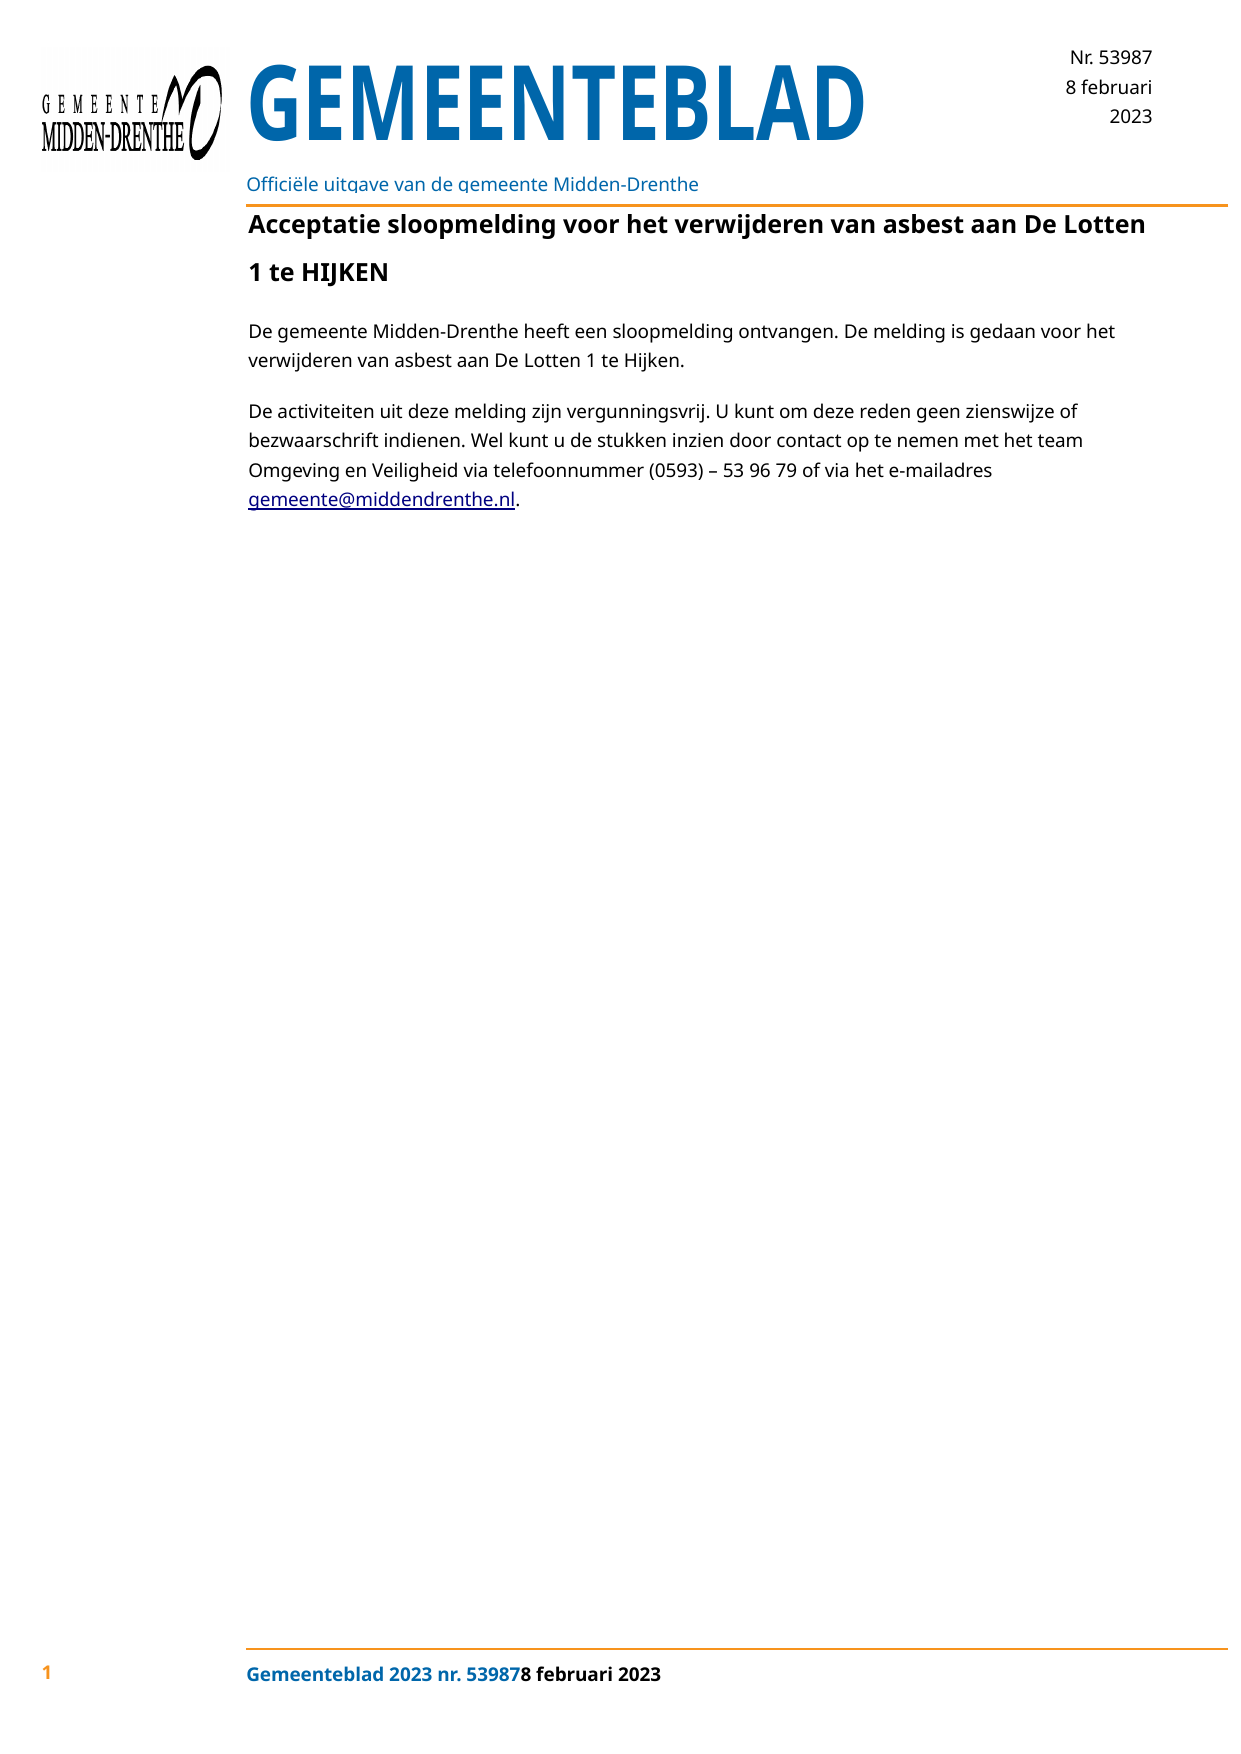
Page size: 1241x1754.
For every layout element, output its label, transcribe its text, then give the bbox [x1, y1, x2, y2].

text Acceptatie sloopmelding voor het verwijderen van asbest aan De Lotten 1 te HIJKEN [248, 207, 1152, 288]
picture [41, 47, 231, 172]
text De gemeente Midden-Drenthe heeft een sloopmelding ontvangen. De melding is gedaan voor het verwijderen van asbest aan De Lotten 1 te Hijken. [248, 318, 1152, 373]
text De activiteiten uit deze melding zijn vergunningsvrij. U kunt om deze reden geen zienswijze of bezwaarschrift indienen. Wel kunt u de stukken inzien door contact op te nemen met het team Omgeving en Veiligheid via telefoonnummer (0593) – 53 96 79 of via het e-mailadres gemeente@middendrenthe.nl. [248, 398, 1152, 512]
